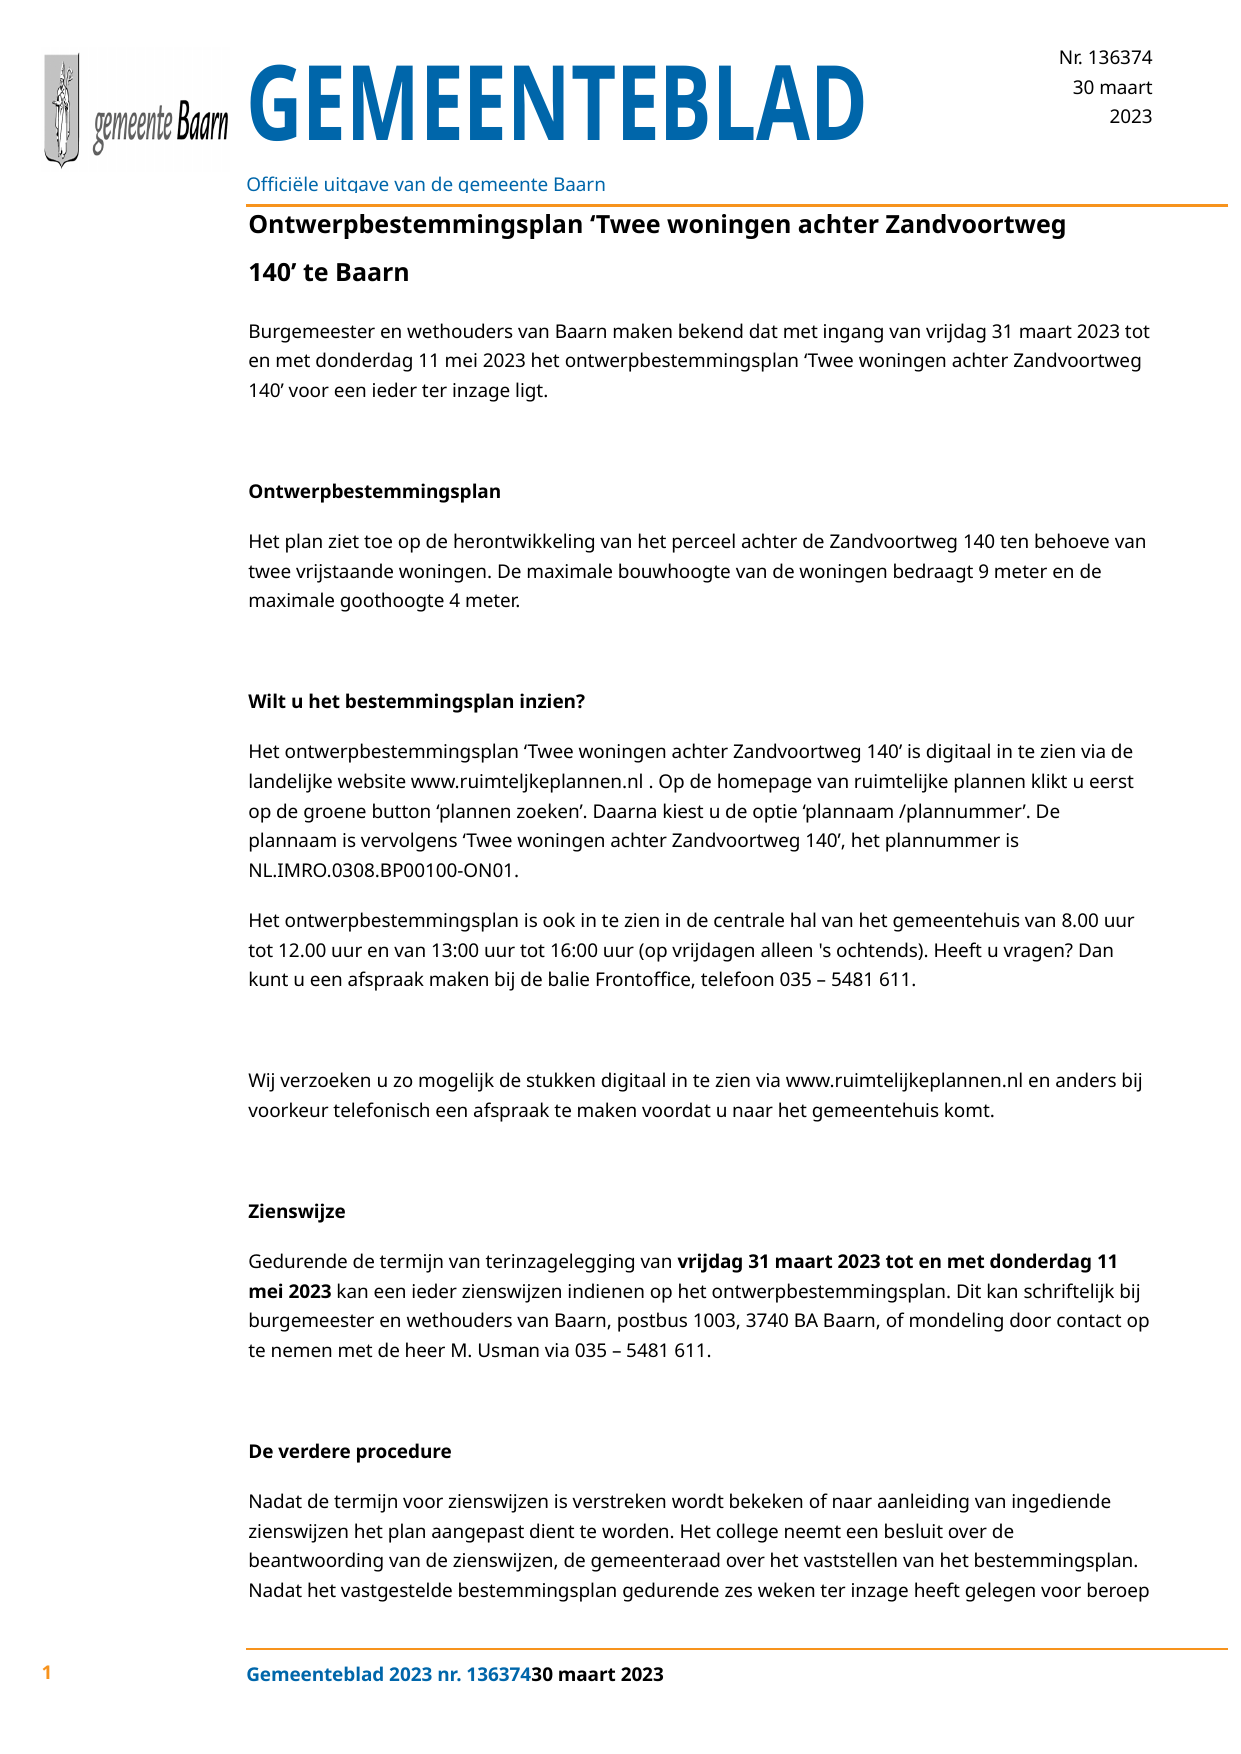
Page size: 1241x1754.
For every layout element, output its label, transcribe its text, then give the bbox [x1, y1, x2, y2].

text Het ontwerpbestemmingsplan ‘Twee woningen achter Zandvoortweg 140’ is digitaal in te zien via de landelijke website www.ruimteljkeplannen.nl . Op de homepage van ruimtelijke plannen klikt u eerst op de groene button ‘plannen zoeken’. Daarna kiest u de optie ‘plannaam /plannummer’. De plannaam is vervolgens ‘Twee woningen achter Zandvoortweg 140’, het plannummer is NL.IMRO.0308.BP00100-ON01. [248, 739, 1152, 883]
text Ontwerpbestemmingsplan [248, 478, 1152, 504]
text De verdere procedure [248, 1438, 1152, 1464]
text Nadat de termijn voor zienswijzen is verstreken wordt bekeken of naar aanleiding van ingediende zienswijzen het plan aangepast dient te worden. Het college neemt een besluit over de beantwoording van de zienswijzen, de gemeenteraad over het vaststellen van het bestemmingsplan. Nadat het vastgestelde bestemmingsplan gedurende zes weken ter inzage heeft gelegen voor beroep [248, 1488, 1152, 1603]
text Wij verzoeken u zo mogelijk de stukken digitaal in te zien via www.ruimtelijkeplannen.nl en anders bij voorkeur telefonisch een afspraak te maken voordat u naar het gemeentehuis komt. [248, 1067, 1152, 1123]
text Het plan ziet toe op de herontwikkeling van het perceel achter de Zandvoortweg 140 ten behoeve van twee vrijstaande woningen. De maximale bouwhoogte van de woningen bedraagt 9 meter en de maximale goothoogte 4 meter. [248, 528, 1152, 613]
text Zienswijze [248, 1198, 1152, 1224]
text Ontwerpbestemmingsplan ‘Twee woningen achter Zandvoortweg 140’ te Baarn [248, 207, 1152, 288]
text Gedurende de termijn van terinzagelegging van vrijdag 31 maart 2023 tot en met donderdag 11 mei 2023 kan een ieder zienswijzen indienen op het ontwerpbestemmingsplan. Dit kan schriftelijk bij burgemeester en wethouders van Baarn, postbus 1003, 3740 BA Baarn, of mondeling door contact op te nemen met de heer M. Usman via 035 – 5481 611. [248, 1248, 1152, 1363]
text Het ontwerpbestemmingsplan is ook in te zien in de centrale hal van het gemeentehuis van 8.00 uur tot 12.00 uur en van 13:00 uur tot 16:00 uur (op vrijdagen alleen 's ochtends). Heeft u vragen? Dan kunt u een afspraak maken bij de balie Frontoffice, telefoon 035 – 5481 611. [248, 907, 1152, 992]
picture [41, 47, 231, 172]
text Wilt u het bestemmingsplan inzien? [248, 688, 1152, 714]
text Burgemeester en wethouders van Baarn maken bekend dat met ingang van vrijdag 31 maart 2023 tot en met donderdag 11 mei 2023 het ontwerpbestemmingsplan ‘Twee woningen achter Zandvoortweg 140’ voor een ieder ter inzage ligt. [248, 318, 1152, 403]
